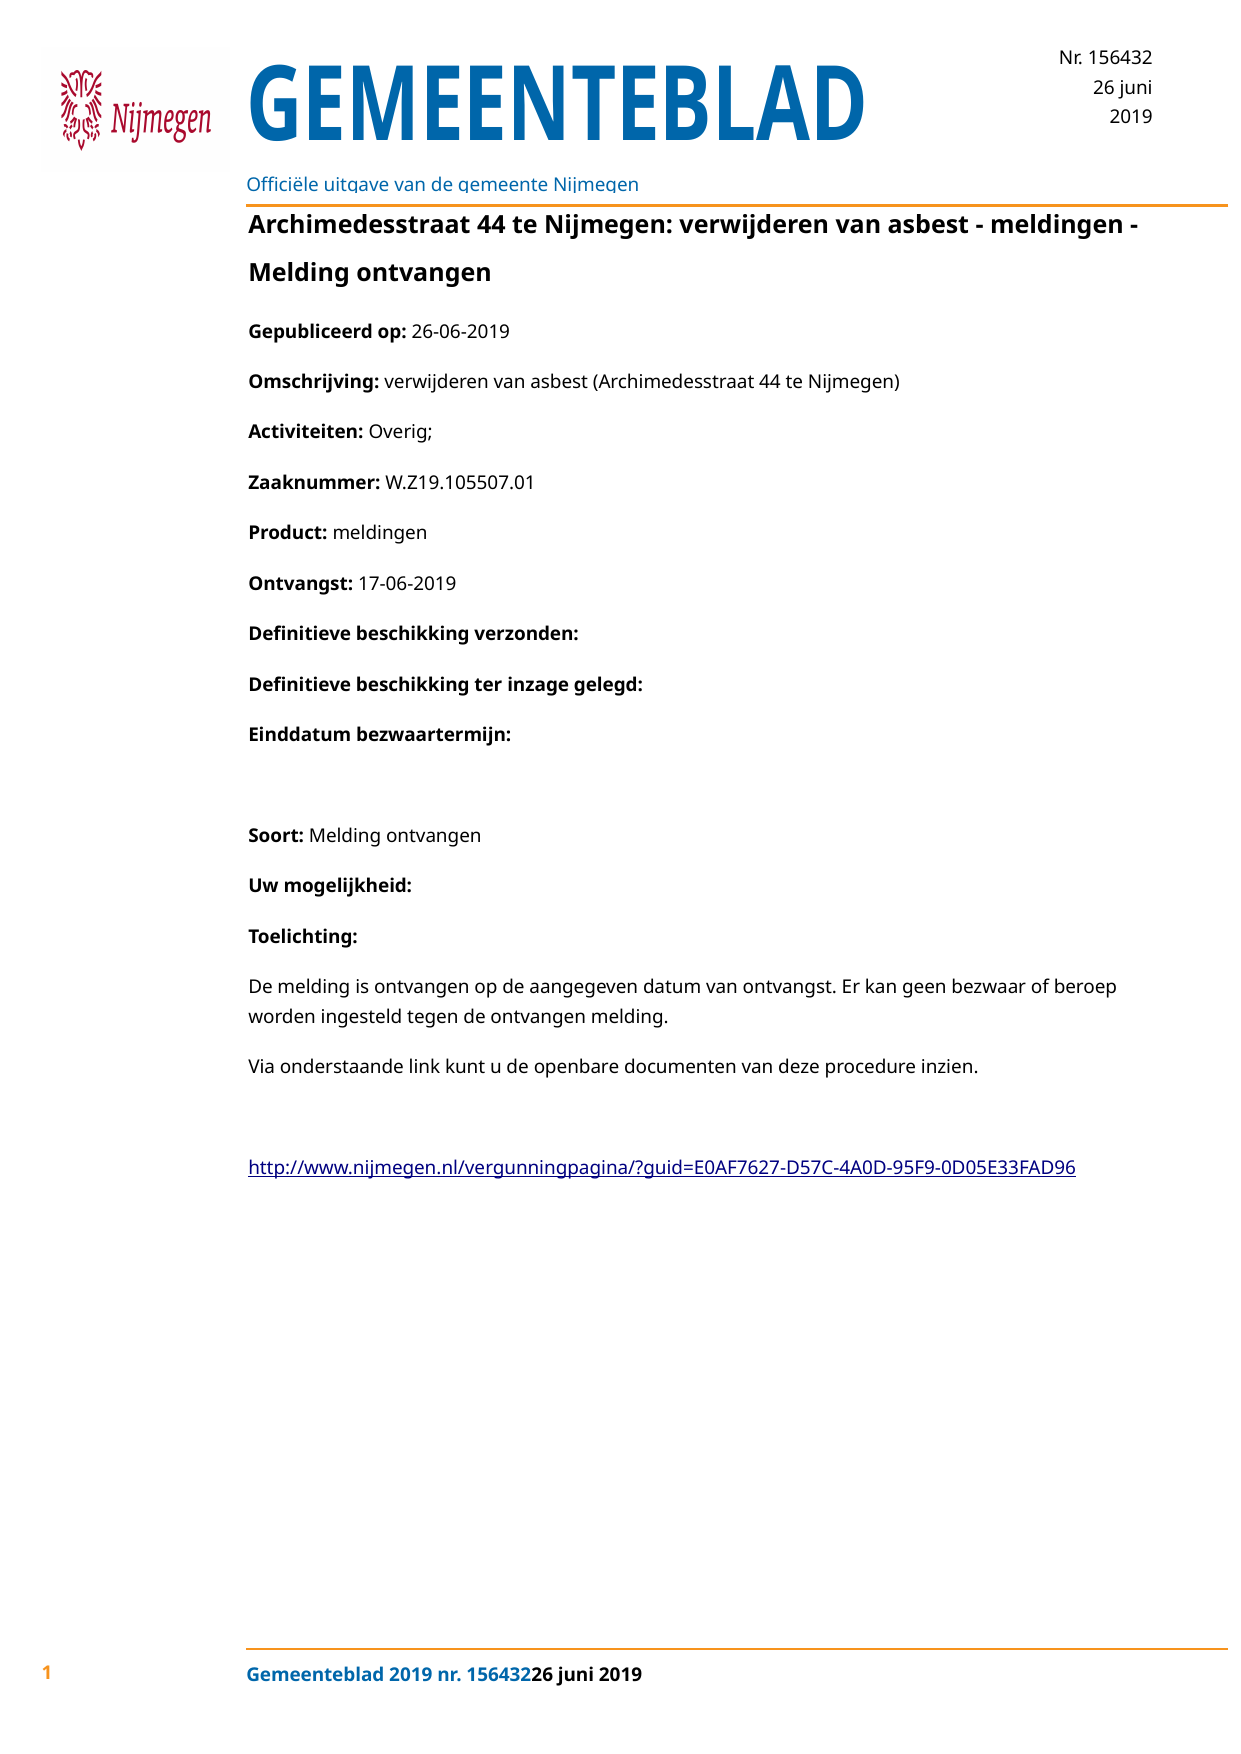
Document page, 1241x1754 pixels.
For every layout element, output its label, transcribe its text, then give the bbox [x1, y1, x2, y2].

text Archimedesstraat 44 te Nijmegen: verwijderen van asbest - meldingen - Melding ontvangen [248, 207, 1152, 288]
text Uw mogelijkheid: [248, 872, 1152, 898]
text Definitieve beschikking ter inzage gelegd: [248, 671, 1152, 697]
text Product: meldingen [248, 519, 1152, 545]
text Omschrijving: verwijderen van asbest (Archimedesstraat 44 te Nijmegen) [248, 368, 1152, 394]
text Gepubliceerd op: 26-06-2019 [248, 318, 1152, 344]
text De melding is ontvangen op de aangegeven datum van ontvangst. Er kan geen bezwaar of beroep worden ingesteld tegen de ontvangen melding. [248, 973, 1152, 1029]
text Definitieve beschikking verzonden: [248, 620, 1152, 646]
text Zaaknummer: W.Z19.105507.01 [248, 469, 1152, 495]
text http://www.nijmegen.nl/vergunningpagina/?guid=E0AF7627-D57C-4A0D-95F9-0D05E33FAD96 [248, 1154, 1152, 1180]
text Toelichting: [248, 923, 1152, 949]
text Ontvangst: 17-06-2019 [248, 570, 1152, 596]
text Einddatum bezwaartermijn: [248, 721, 1152, 747]
text Via onderstaande link kunt u de openbare documenten van deze procedure inzien. [248, 1053, 1152, 1079]
text Soort: Melding ontvangen [248, 822, 1152, 848]
picture [41, 47, 231, 172]
text Activiteiten: Overig; [248, 419, 1152, 444]
